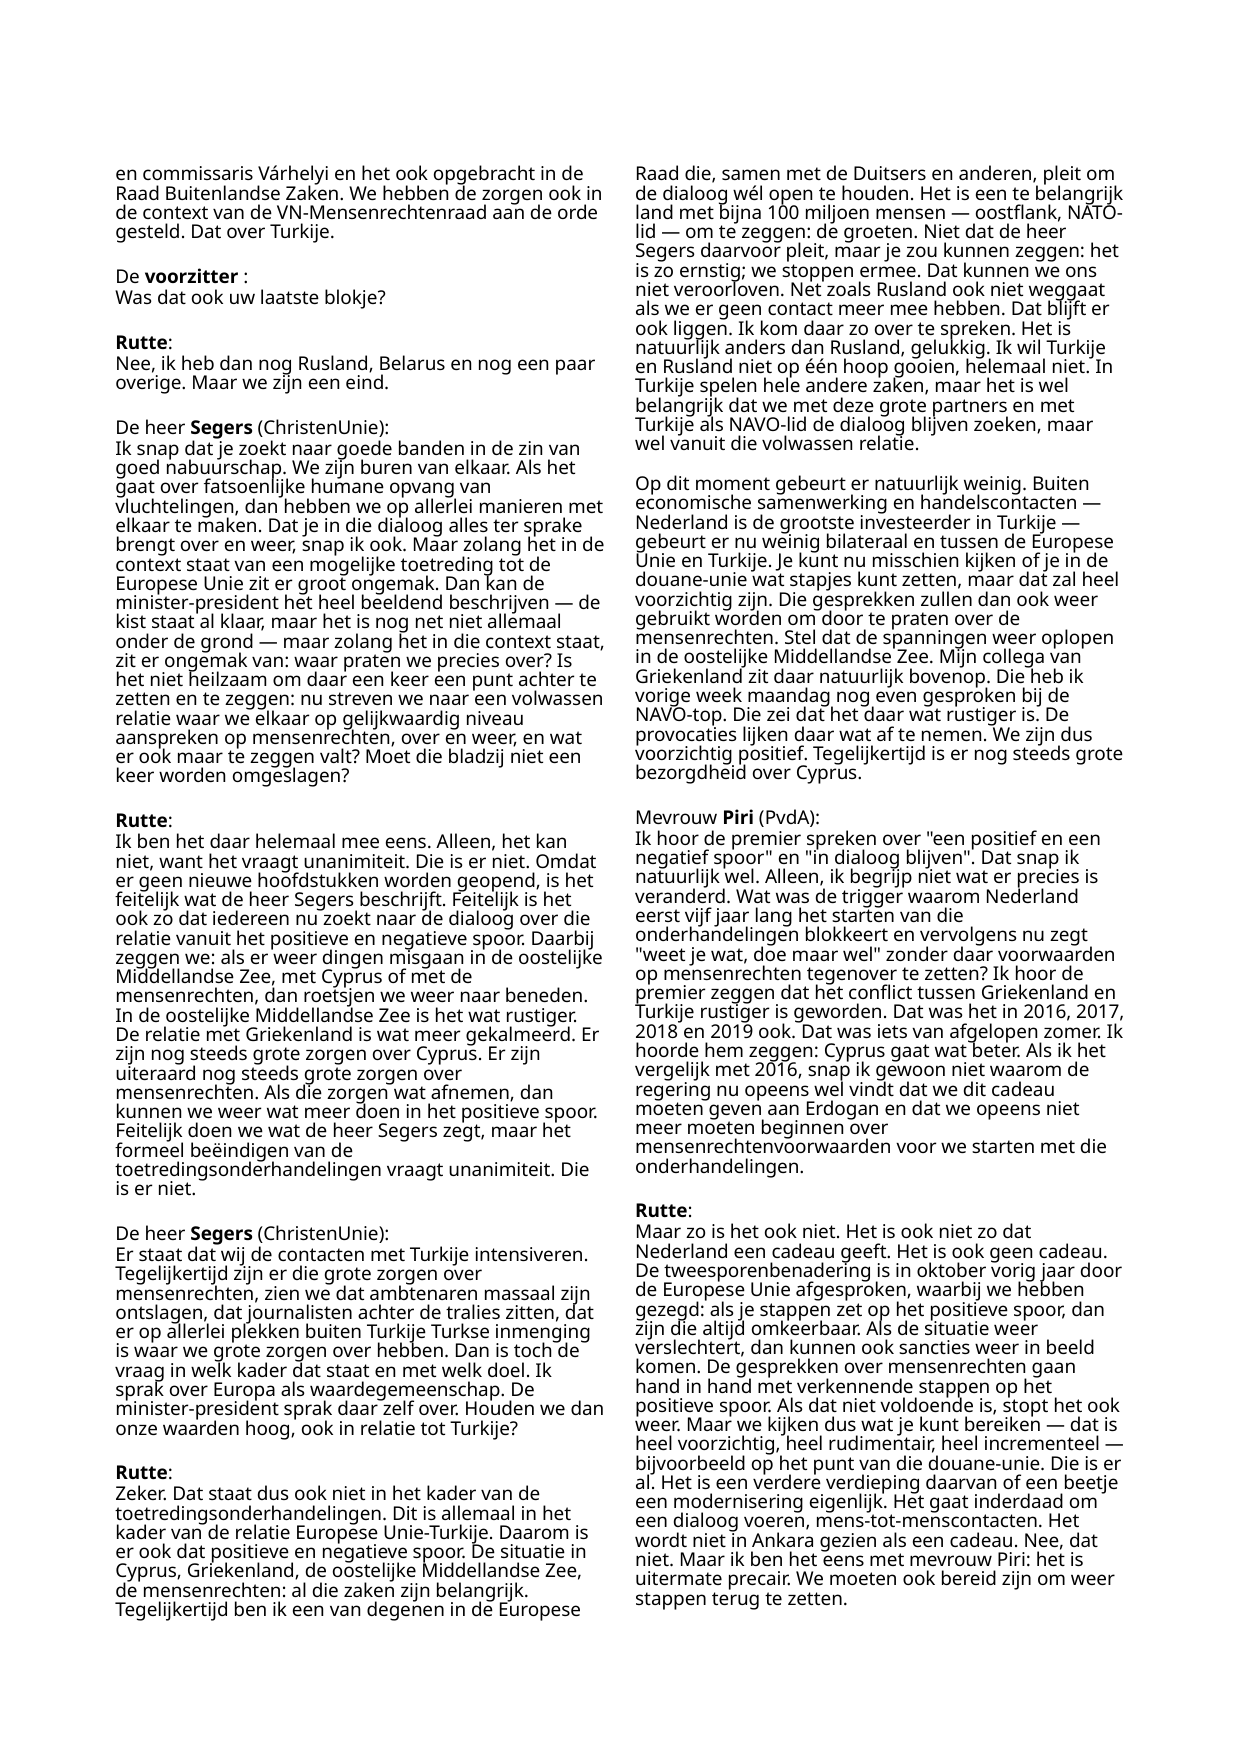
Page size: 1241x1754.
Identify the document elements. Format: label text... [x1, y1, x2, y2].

text Er staat dat wij de contacten met Turkije intensiveren. Tegelijkertijd zijn er die grote zorgen over mensenrechten, zien we dat ambtenaren massaal zijn ontslagen, dat journalisten achter de tralies zitten, dat er op allerlei plekken buiten Turkije Turkse inmenging is waar we grote zorgen over hebben. Dan is toch de vraag in welk kader dat staat en met welk doel. Ik sprak over Europa als waardegemeenschap. De minister-president sprak daar zelf over. Houden we dan onze waarden hoog, ook in relatie tot Turkije? [115, 1246, 605, 1439]
text De heer Segers (ChristenUnie): [115, 1220, 605, 1246]
text Rutte: [115, 1459, 605, 1485]
text De heer Segers (ChristenUnie): [115, 414, 605, 440]
text Rutte: [115, 329, 605, 355]
text Nee, ik heb dan nog Rusland, Belarus en nog een paar overige. Maar we zijn een eind. [115, 355, 605, 393]
text Maar zo is het ook niet. Het is ook niet zo dat Nederland een cadeau geeft. Het is ook geen cadeau. De tweesporenbenadering is in oktober vorig jaar door de Europese Unie afgesproken, waarbij we hebben gezegd: als je stappen zet op het positieve spoor, dan zijn die altijd omkeerbaar. Als de situatie weer verslechtert, dan kunnen ook sancties weer in beeld komen. De gesprekken over mensenrechten gaan hand in hand met verkennende stappen op het positieve spoor. Als dat niet voldoende is, stopt het ook weer. Maar we kijken dus wat je kunt bereiken — dat is heel voorzichtig, heel rudimentair, heel incrementeel — bijvoorbeeld op het punt van die douane-unie. Die is er al. Het is een verdere verdieping daarvan of een beetje een modernisering eigenlijk. Het gaat inderdaad om een dialoog voeren, mens-tot-menscontacten. Het wordt niet in Ankara gezien als een cadeau. Nee, dat niet. Maar ik ben het eens met mevrouw Piri: het is uitermate precair. We moeten ook bereid zijn om weer stappen terug te zetten. [635, 1223, 1125, 1609]
text Was dat ook uw laatste blokje? [115, 289, 605, 308]
text De voorzitter : [115, 263, 605, 289]
text Ik ben het daar helemaal mee eens. Alleen, het kan niet, want het vraagt unanimiteit. Die is er niet. Omdat er geen nieuwe hoofdstukken worden geopend, is het feitelijk wat de heer Segers beschrijft. Feitelijk is het ook zo dat iedereen nu zoekt naar de dialoog over die relatie vanuit het positieve en negatieve spoor. Daarbij zeggen we: als er weer dingen misgaan in de oostelijke Middellandse Zee, met Cyprus of met de mensenrechten, dan roetsjen we weer naar beneden. In de oostelijke Middellandse Zee is het wat rustiger. De relatie met Griekenland is wat meer gekalmeerd. Er zijn nog steeds grote zorgen over Cyprus. Er zijn uiteraard nog steeds grote zorgen over mensenrechten. Als die zorgen wat afnemen, dan kunnen we weer wat meer doen in het positieve spoor. Feitelijk doen we wat de heer Segers zegt, maar het formeel beëindigen van de toetredingsonderhandelingen vraagt unanimiteit. Die is er niet. [115, 833, 605, 1199]
text Op dit moment gebeurt er natuurlijk weinig. Buiten economische samenwerking en handelscontacten — Nederland is de grootste investeerder in Turkije — gebeurt er nu weinig bilateraal en tussen de Europese Unie en Turkije. Je kunt nu misschien kijken of je in de douane-unie wat stapjes kunt zetten, maar dat zal heel voorzichtig zijn. Die gesprekken zullen dan ook weer gebruikt worden om door te praten over de mensenrechten. Stel dat de spanningen weer oplopen in de oostelijke Middellandse Zee. Mijn collega van Griekenland zit daar natuurlijk bovenop. Die heb ik vorige week maandag nog even gesproken bij de NAVO-top. Die zei dat het daar wat rustiger is. De provocaties lijken daar wat af te nemen. We zijn dus voorzichtig positief. Tegelijkertijd is er nog steeds grote bezorgdheid over Cyprus. [635, 475, 1125, 783]
text Rutte: [115, 808, 605, 833]
text Mevrouw Piri (PvdA): [635, 804, 1125, 830]
text Ik hoor de premier spreken over "een positief en een negatief spoor" en "in dialoog blijven". Dat snap ik natuurlijk wel. Alleen, ik begrijp niet wat er precies is veranderd. Wat was de trigger waarom Nederland eerst vijf jaar lang het starten van die onderhandelingen blokkeert en vervolgens nu zegt "weet je wat, doe maar wel" zonder daar voorwaarden op mensenrechten tegenover te zetten? Ik hoor de premier zeggen dat het conflict tussen Griekenland en Turkije rustiger is geworden. Dat was het in 2016, 2017, 2018 en 2019 ook. Dat was iets van afgelopen zomer. Ik hoorde hem zeggen: Cyprus gaat wat beter. Als ik het vergelijk met 2016, snap ik gewoon niet waarom de regering nu opeens wel vindt dat we dit cadeau moeten geven aan Erdogan en dat we opeens niet meer moeten beginnen over mensenrechtenvoorwaarden voor we starten met die onderhandelingen. [635, 830, 1125, 1177]
text Raad die, samen met de Duitsers en anderen, pleit om de dialoog wél open te houden. Het is een te belangrijk land met bijna 100 miljoen mensen — oostflank, NATO-lid — om te zeggen: de groeten. Niet dat de heer Segers daarvoor pleit, maar je zou kunnen zeggen: het is zo ernstig; we stoppen ermee. Dat kunnen we ons niet veroorloven. Net zoals Rusland ook niet weggaat als we er geen contact meer mee hebben. Dat blijft er ook liggen. Ik kom daar zo over te spreken. Het is natuurlijk anders dan Rusland, gelukkig. Ik wil Turkije en Rusland niet op één hoop gooien, helemaal niet. In Turkije spelen hele andere zaken, maar het is wel belangrijk dat we met deze grote partners en met Turkije als NAVO-lid de dialoog blijven zoeken, maar wel vanuit die volwassen relatie. [635, 165, 1125, 454]
text Ik snap dat je zoekt naar goede banden in de zin van goed nabuurschap. We zijn buren van elkaar. Als het gaat over fatsoenlijke humane opvang van vluchtelingen, dan hebben we op allerlei manieren met elkaar te maken. Dat je in die dialoog alles ter sprake brengt over en weer, snap ik ook. Maar zolang het in de context staat van een mogelijke toetreding tot de Europese Unie zit er groot ongemak. Dan kan de minister-president het heel beeldend beschrijven — de kist staat al klaar, maar het is nog net niet allemaal onder de grond — maar zolang het in die context staat, zit er ongemak van: waar praten we precies over? Is het niet heilzaam om daar een keer een punt achter te zetten en te zeggen: nu streven we naar een volwassen relatie waar we elkaar op gelijkwaardig niveau aanspreken op mensenrechten, over en weer, en wat er ook maar te zeggen valt? Moet die bladzij niet een keer worden omgeslagen? [115, 440, 605, 787]
text Rutte: [635, 1198, 1125, 1223]
text en commissaris Várhelyi en het ook opgebracht in de Raad Buitenlandse Zaken. We hebben de zorgen ook in de context van de VN-Mensenrechtenraad aan de orde gesteld. Dat over Turkije. [115, 165, 605, 242]
text Zeker. Dat staat dus ook niet in het kader van de toetredingsonderhandelingen. Dit is allemaal in het kader van de relatie Europese Unie-Turkije. Daarom is er ook dat positieve en negatieve spoor. De situatie in Cyprus, Griekenland, de oostelijke Middellandse Zee, de mensenrechten: al die zaken zijn belangrijk. Tegelijkertijd ben ik een van degenen in de Europese [115, 1485, 605, 1620]
